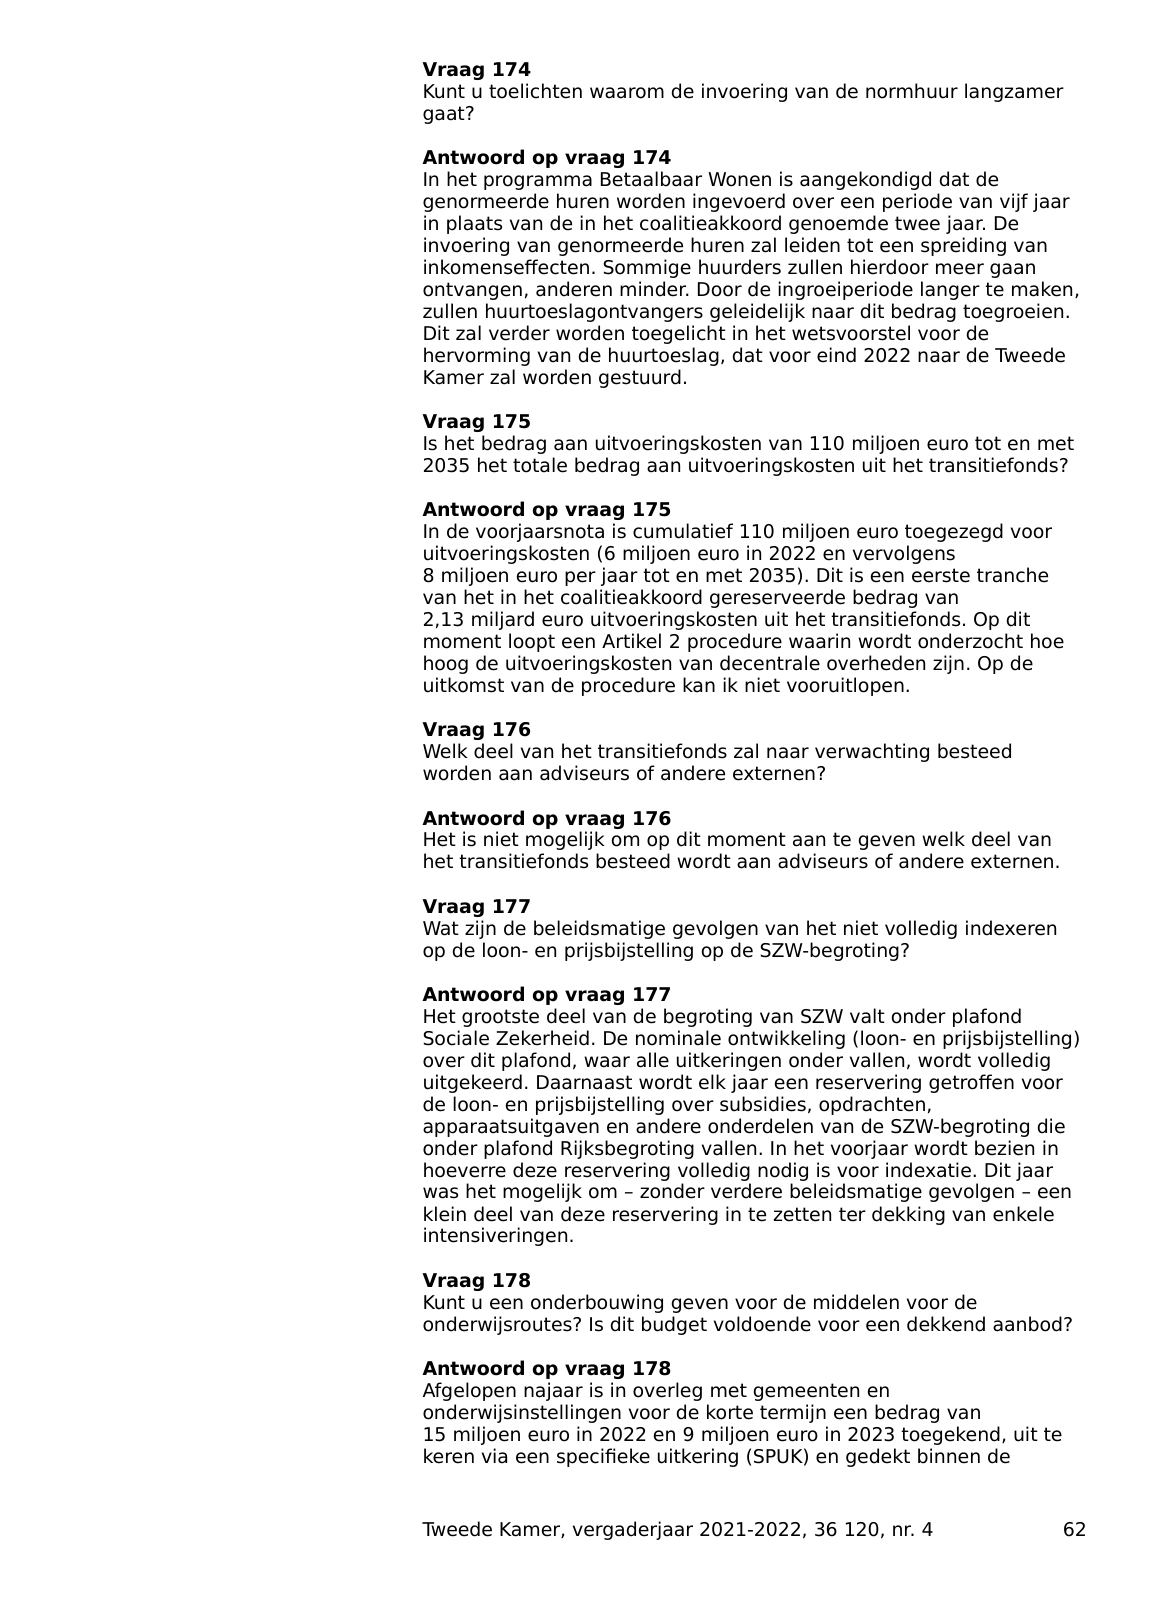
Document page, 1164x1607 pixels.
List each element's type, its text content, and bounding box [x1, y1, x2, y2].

text Wat zijn de beleidsmatige gevolgen van het niet volledig indexeren op de loon- en prijsbijstelling op de SZW-begroting? [422, 917, 1087, 961]
text In de voorjaarsnota is cumulatief 110 miljoen euro toegezegd voor uitvoeringskosten (6 miljoen euro in 2022 en vervolgens 8 miljoen euro per jaar tot en met 2035). Dit is een eerste tranche van het in het coalitieakkoord gereserveerde bedrag van 2,13 miljard euro uitvoeringskosten uit het transitiefonds. Op dit moment loopt een Artikel 2 procedure waarin wordt onderzocht hoe hoog de uitvoeringskosten van decentrale overheden zijn. Op de uitkomst van de procedure kan ik niet vooruitlopen. [422, 521, 1087, 697]
subtitle Vraag 178 [422, 1269, 1087, 1292]
text Kunt u een onderbouwing geven voor de middelen voor de onderwijsroutes? Is dit budget voldoende voor een dekkend aanbod? [422, 1292, 1087, 1336]
subtitle Vraag 177 [422, 896, 1087, 917]
text Het is niet mogelijk om op dit moment aan te geven welk deel van het transitiefonds besteed wordt aan adviseurs of andere externen. [422, 829, 1087, 873]
text Is het bedrag aan uitvoeringskosten van 110 miljoen euro tot en met 2035 het totale bedrag aan uitvoeringskosten uit het transitiefonds? [422, 433, 1087, 477]
text Het grootste deel van de begroting van SZW valt onder plafond Sociale Zekerheid. De nominale ontwikkeling (loon- en prijsbijstelling) over dit plafond, waar alle uitkeringen onder vallen, wordt volledig uitgekeerd. Daarnaast wordt elk jaar een reservering getroffen voor de loon- en prijsbijstelling over subsidies, opdrachten, apparaatsuitgaven en andere onderdelen van de SZW-begroting die onder plafond Rijksbegroting vallen. In het voorjaar wordt bezien in hoeverre deze reservering volledig nodig is voor indexatie. Dit jaar was het mogelijk om – zonder verdere beleidsmatige gevolgen – een klein deel van deze reservering in te zetten ter dekking van enkele intensiveringen. [422, 1006, 1087, 1247]
text Afgelopen najaar is in overleg met gemeenten en onderwijsinstellingen voor de korte termijn een bedrag van 15 miljoen euro in 2022 en 9 miljoen euro in 2023 toegekend, uit te keren via een specifieke uitkering (SPUK) en gedekt binnen de [422, 1380, 1087, 1468]
subtitle Antwoord op vraag 176 [422, 807, 1087, 829]
subtitle Antwoord op vraag 178 [422, 1358, 1087, 1380]
text Welk deel van het transitiefonds zal naar verwachting besteed worden aan adviseurs of andere externen? [422, 741, 1087, 785]
subtitle Vraag 174 [422, 59, 1087, 81]
subtitle Antwoord op vraag 177 [422, 984, 1087, 1006]
subtitle Antwoord op vraag 175 [422, 499, 1087, 521]
text Kunt u toelichten waarom de invoering van de normhuur langzamer gaat? [422, 81, 1087, 125]
subtitle Vraag 175 [422, 411, 1087, 433]
text In het programma Betaalbaar Wonen is aangekondigd dat de genormeerde huren worden ingevoerd over een periode van vijf jaar in plaats van de in het coalitieakkoord genoemde twee jaar. De invoering van genormeerde huren zal leiden tot een spreiding van inkomenseffecten. Sommige huurders zullen hierdoor meer gaan ontvangen, anderen minder. Door de ingroeiperiode langer te maken, zullen huurtoeslagontvangers geleidelijk naar dit bedrag toegroeien. Dit zal verder worden toegelicht in het wetsvoorstel voor de hervorming van de huurtoeslag, dat voor eind 2022 naar de Tweede Kamer zal worden gestuurd. [422, 169, 1087, 389]
subtitle Vraag 176 [422, 719, 1087, 741]
subtitle Antwoord op vraag 174 [422, 147, 1087, 169]
